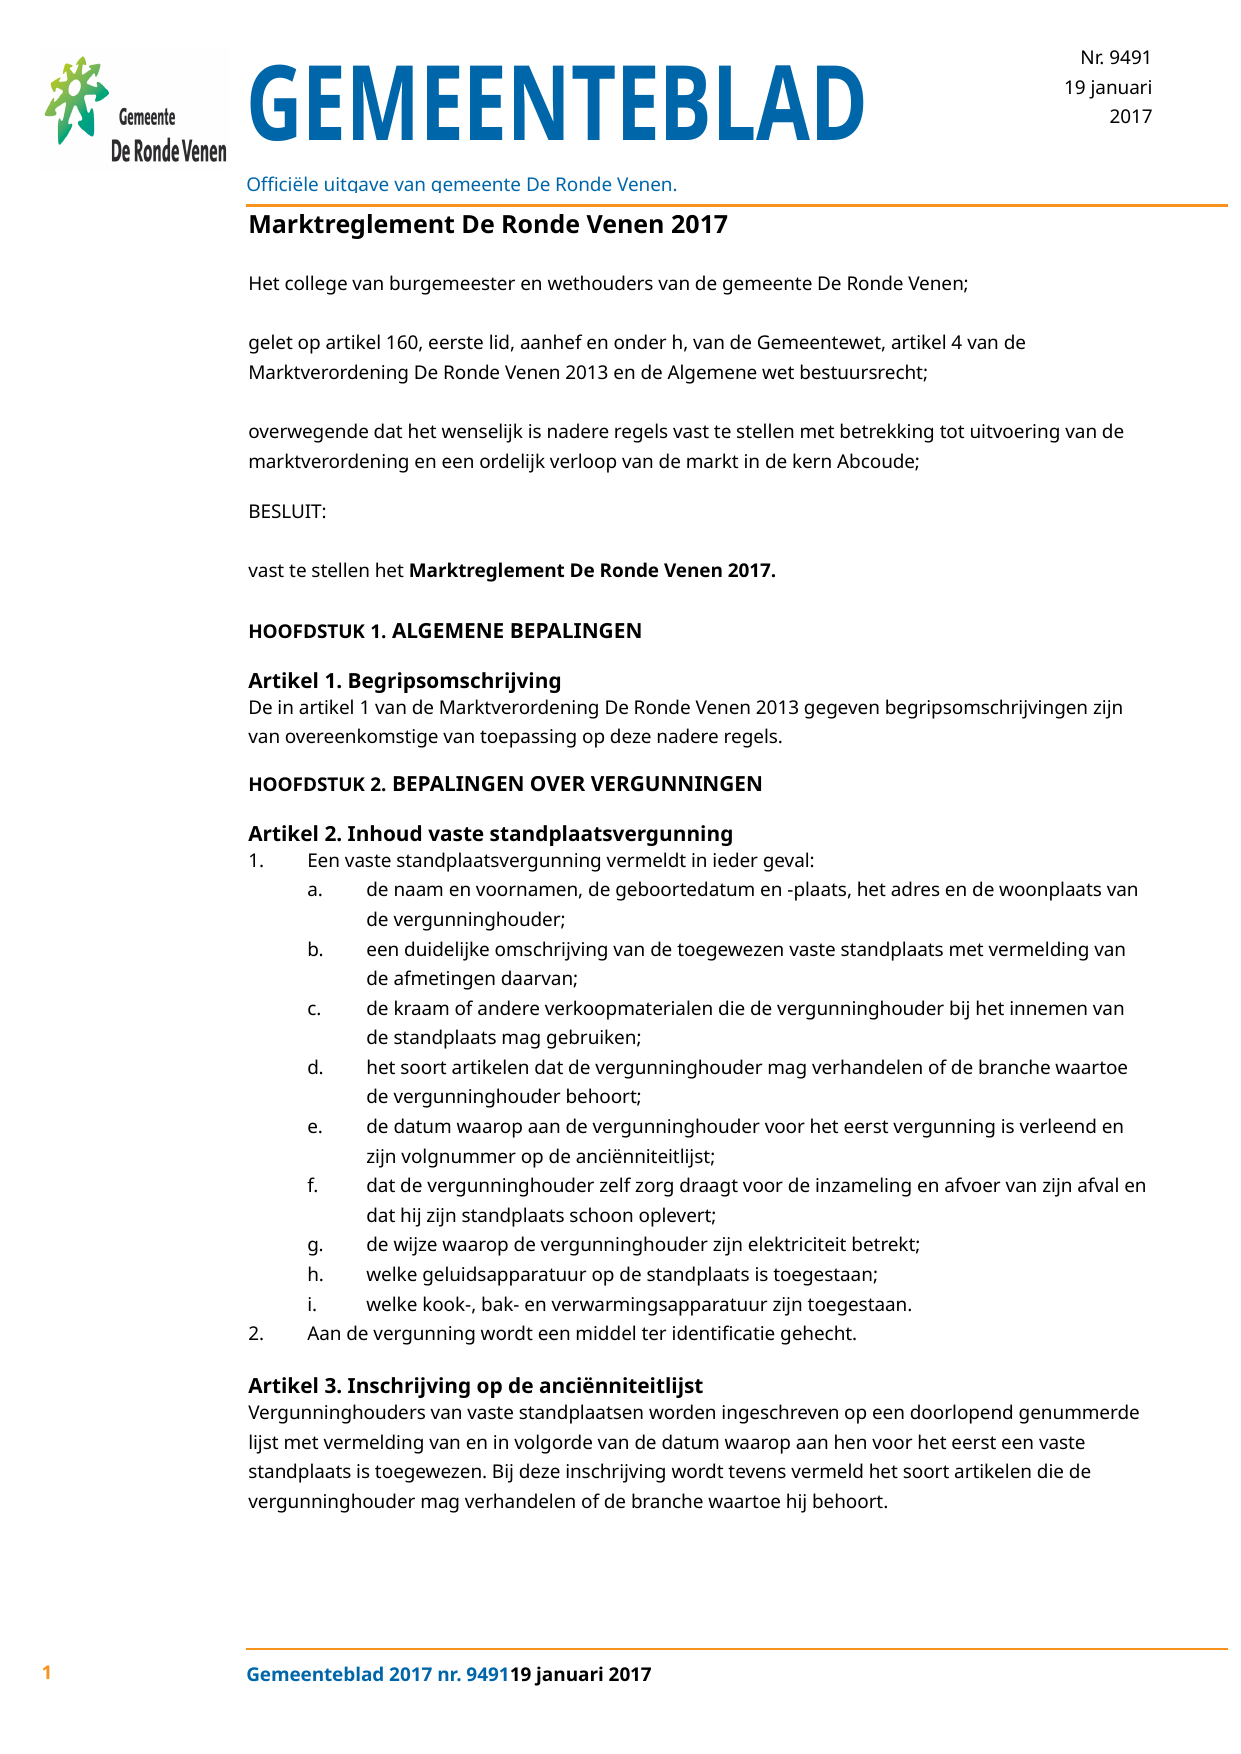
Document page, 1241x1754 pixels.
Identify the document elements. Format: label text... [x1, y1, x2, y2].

text Vergunninghouders van vaste standplaatsen worden ingeschreven op een doorlopend genummerde lijst met vermelding van en in volgorde van de datum waarop aan hen voor het eerst een vaste standplaats is toegewezen. Bij deze inschrijving wordt tevens vermeld het soort artikelen die de vergunninghouder mag verhandelen of de branche waartoe hij behoort. [248, 1399, 1152, 1514]
text Marktreglement De Ronde Venen 2017 [248, 207, 1152, 241]
text Artikel 3. Inschrijving op de anciënniteitlijst [248, 1371, 1152, 1399]
list Aan de vergunning wordt een middel ter identificatie gehecht. [248, 1320, 1152, 1346]
text Artikel 1. Begripsomschrijving [248, 666, 1152, 694]
list de kraam of andere verkoopmaterialen die de vergunninghouder bij het innemen van de standplaats mag gebruiken; [307, 995, 1152, 1050]
text HOOFDSTUK 2. BEPALINGEN OVER VERGUNNINGEN [248, 769, 1152, 798]
list de wijze waarop de vergunninghouder zijn elektriciteit betrekt; [307, 1232, 1152, 1257]
text Het college van burgemeester en wethouders van de gemeente De Ronde Venen; [248, 270, 1152, 296]
list Een vaste standplaatsvergunning vermeldt in ieder geval: [248, 847, 1152, 873]
text gelet op artikel 160, eerste lid, aanhef en onder h, van de Gemeentewet, artikel 4 van de Marktverordening De Ronde Venen 2013 en de Algemene wet bestuursrecht; [248, 329, 1152, 385]
text De in artikel 1 van de Marktverordening De Ronde Venen 2013 gegeven begripsomschrijvingen zijn van overeenkomstige van toepassing op deze nadere regels. [248, 694, 1152, 749]
list welke kook-, bak- en verwarmingsapparatuur zijn toegestaan. [307, 1291, 1152, 1317]
list welke geluidsapparatuur op de standplaats is toegestaan; [307, 1261, 1152, 1287]
list de datum waarop aan de vergunninghouder voor het eerst vergunning is verleend en zijn volgnummer op de anciënniteitlijst; [307, 1113, 1152, 1169]
picture [41, 47, 231, 172]
text HOOFDSTUK 1. ALGEMENE BEPALINGEN [248, 616, 1152, 645]
list het soort artikelen dat de vergunninghouder mag verhandelen of de branche waartoe de vergunninghouder behoort; [307, 1054, 1152, 1109]
list een duidelijke omschrijving van de toegewezen vaste standplaats met vermelding van de afmetingen daarvan; [307, 936, 1152, 991]
text overwegende dat het wenselijk is nadere regels vast te stellen met betrekking tot uitvoering van de marktverordening en een ordelijk verloop van de markt in de kern Abcoude; [248, 418, 1152, 473]
text Artikel 2. Inhoud vaste standplaatsvergunning [248, 819, 1152, 847]
text BESLUIT: [248, 498, 1152, 524]
text vast te stellen het Marktreglement De Ronde Venen 2017. [248, 557, 1152, 583]
list de naam en voornamen, de geboortedatum en -plaats, het adres en de woonplaats van de vergunninghouder; [307, 877, 1152, 932]
list dat de vergunninghouder zelf zorg draagt voor de inzameling en afvoer van zijn afval en dat hij zijn standplaats schoon oplevert; [307, 1172, 1152, 1228]
